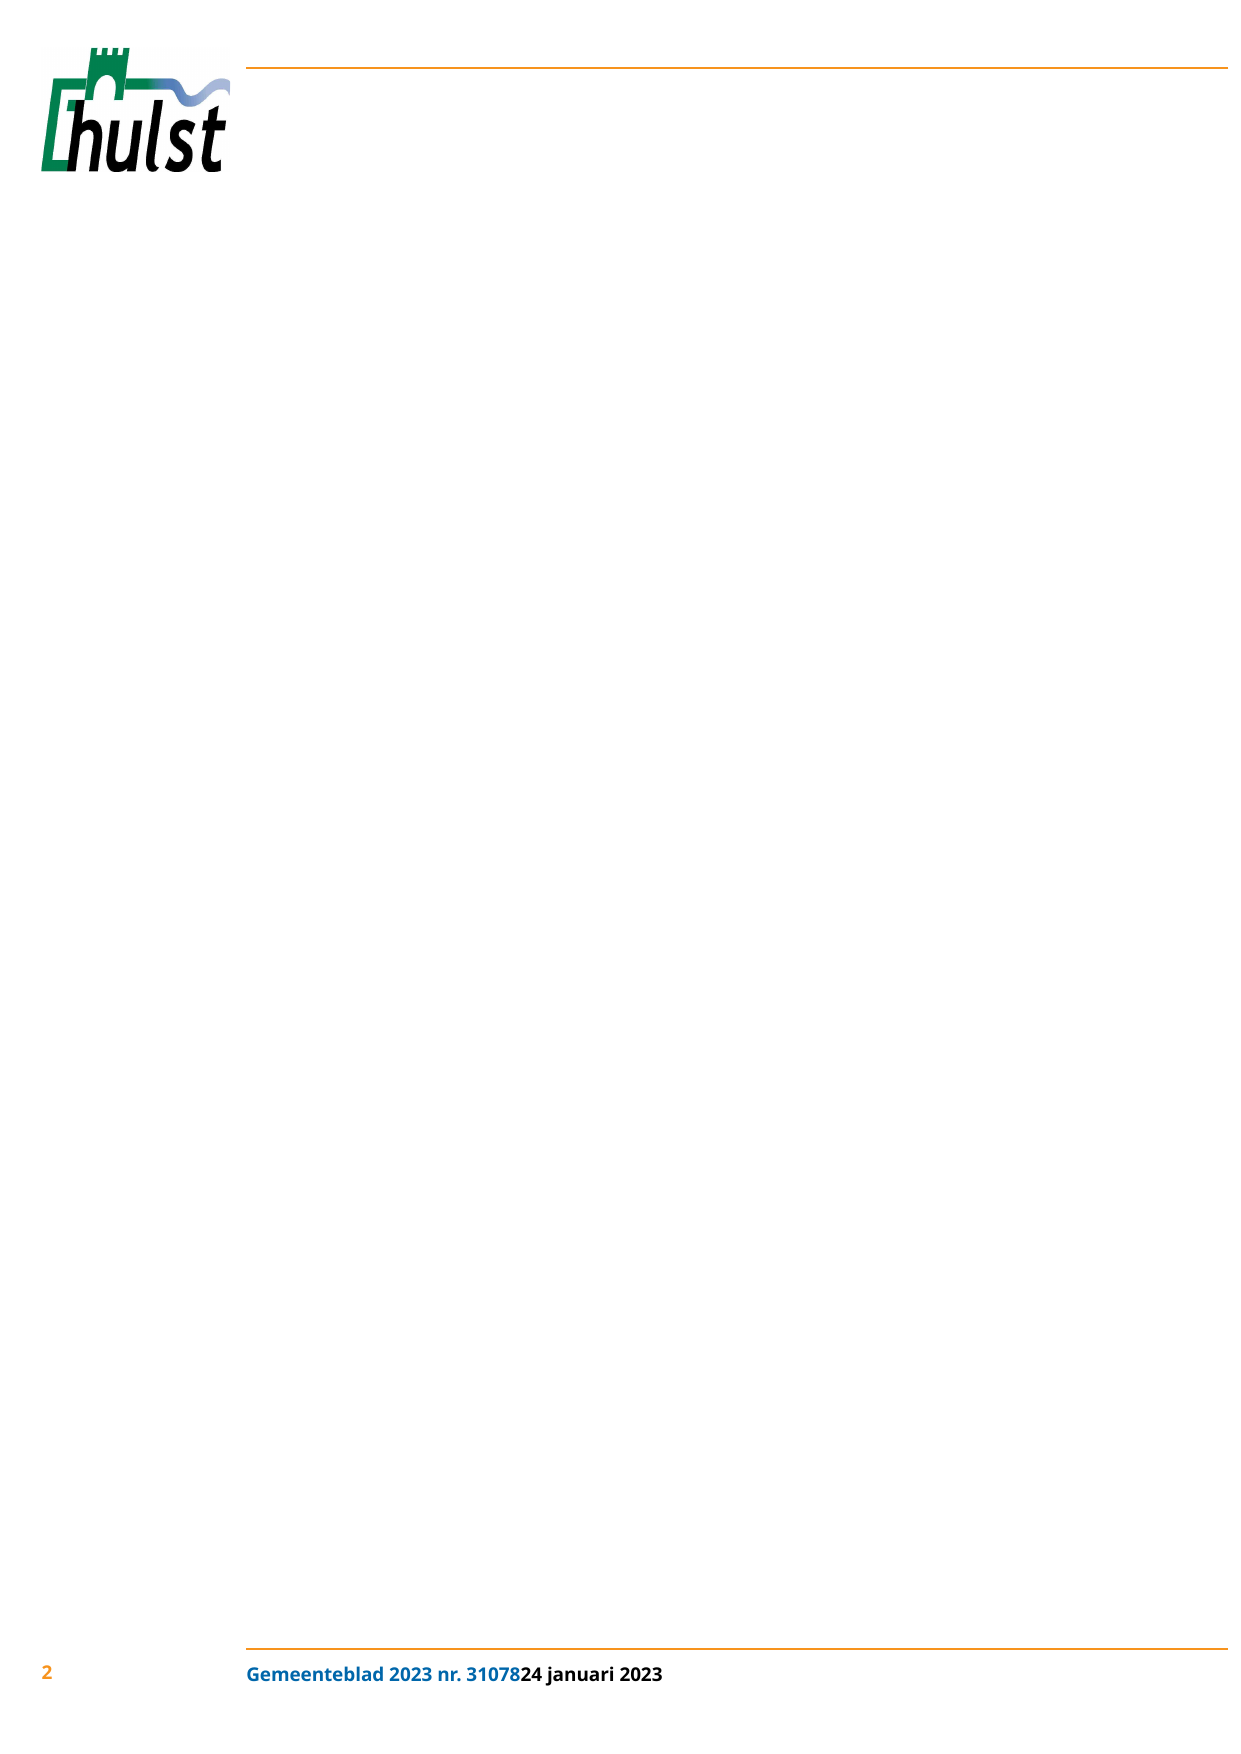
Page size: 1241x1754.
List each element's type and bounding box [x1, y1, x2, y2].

picture [41, 47, 231, 172]
